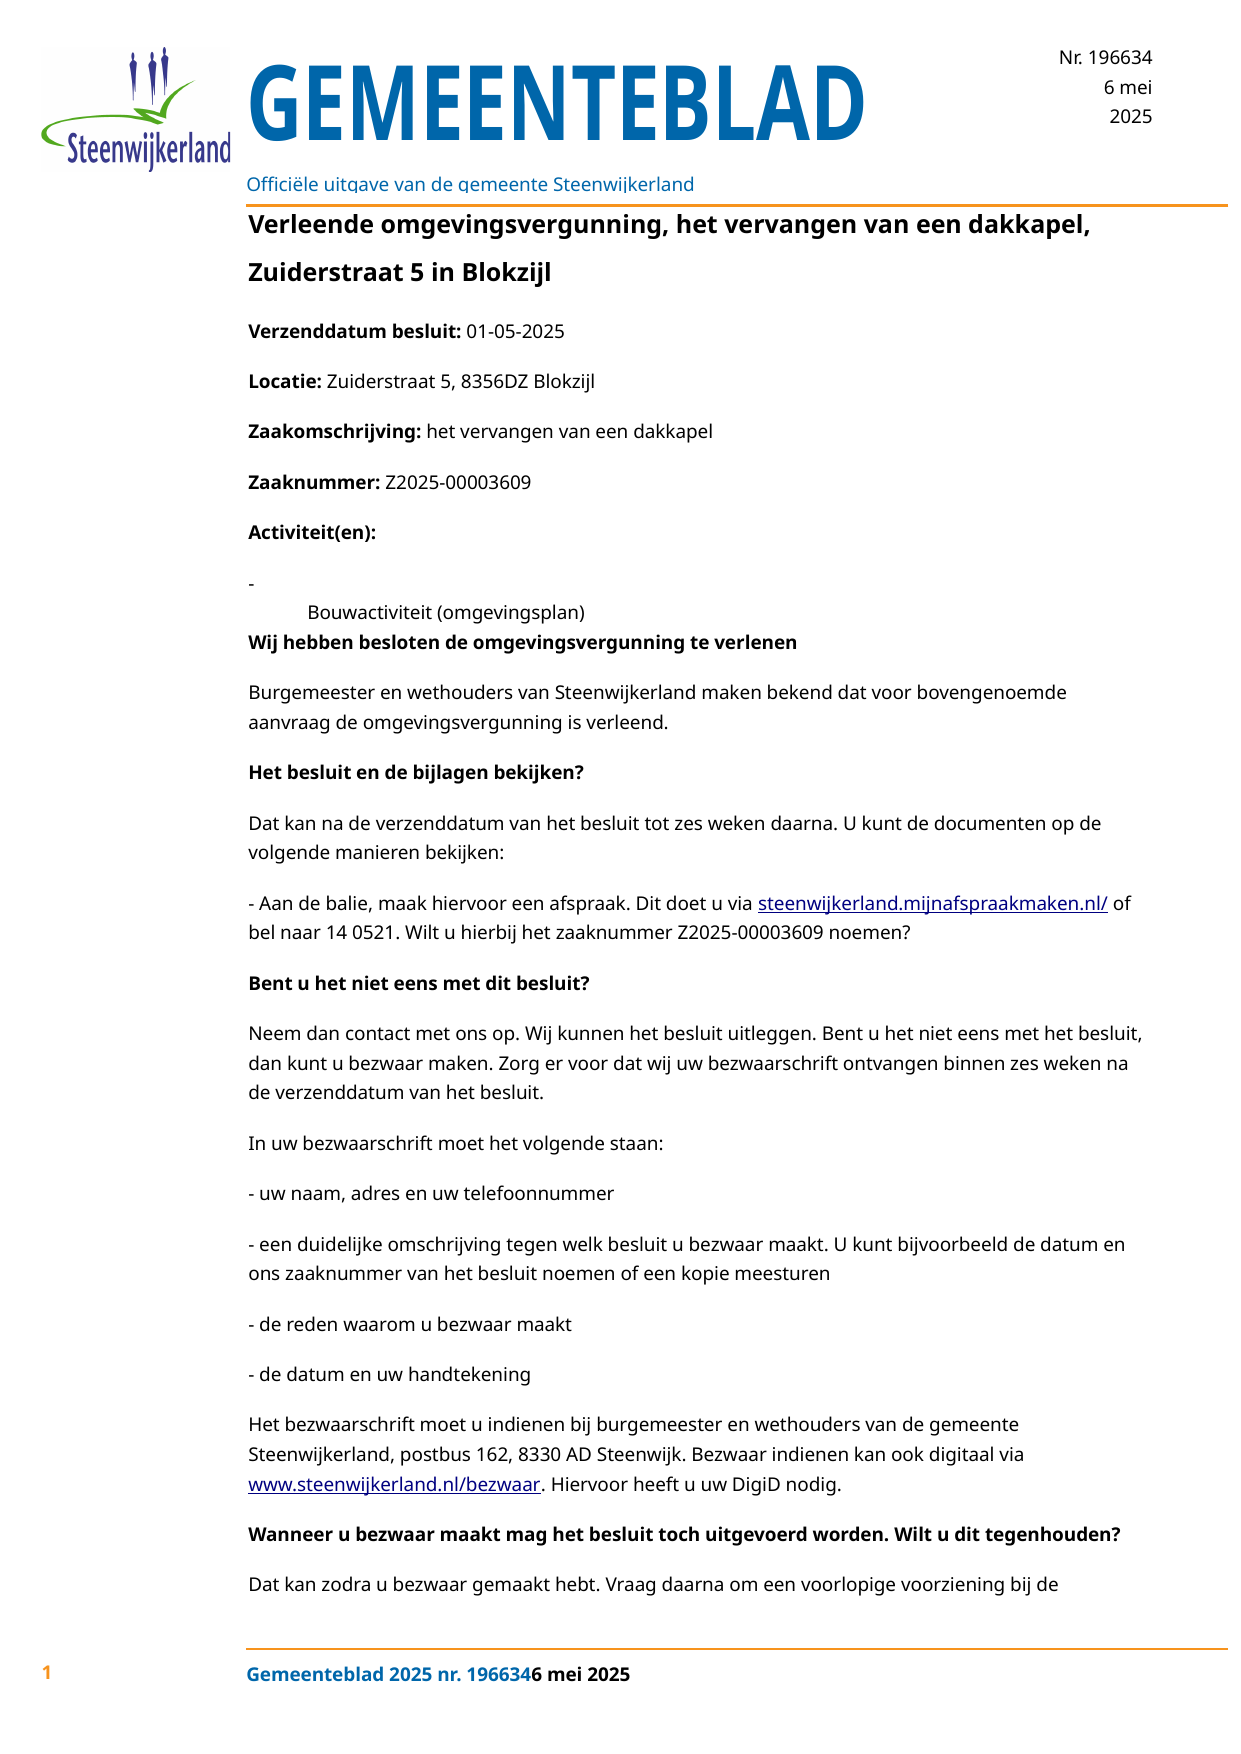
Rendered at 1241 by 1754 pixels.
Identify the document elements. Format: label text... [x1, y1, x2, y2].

text - de datum en uw handtekening [248, 1361, 1152, 1387]
text - de reden waarom u bezwaar maakt [248, 1311, 1152, 1337]
text - uw naam, adres en uw telefoonnummer [248, 1180, 1152, 1206]
text In uw bezwaarschrift moet het volgende staan: [248, 1130, 1152, 1156]
text Dat kan na de verzenddatum van het besluit tot zes weken daarna. U kunt de documenten op de volgende manieren bekijken: [248, 810, 1152, 865]
text Burgemeester en wethouders van Steenwijkerland maken bekend dat voor bovengenoemde aanvraag de omgevingsvergunning is verleend. [248, 679, 1152, 735]
text - een duidelijke omschrijving tegen welk besluit u bezwaar maakt. U kunt bijvoorbeeld de datum en ons zaaknummer van het besluit noemen of een kopie meesturen [248, 1231, 1152, 1286]
text Zaakomschrijving: het vervangen van een dakkapel [248, 419, 1152, 444]
text Verzenddatum besluit: 01-05-2025 [248, 318, 1152, 344]
text Wij hebben besloten de omgevingsvergunning te verlenen [248, 629, 1152, 655]
picture [41, 47, 231, 172]
text Wanneer u bezwaar maakt mag het besluit toch uitgevoerd worden. Wilt u dit tegenhouden? [248, 1521, 1152, 1547]
text Het bezwaarschrift moet u indienen bij burgemeester en wethouders van de gemeente Steenwijkerland, postbus 162, 8330 AD Steenwijk. Bezwaar indienen kan ook digitaal via www.steenwijkerland.nl/bezwaar. Hiervoor heeft u uw DigiD nodig. [248, 1412, 1152, 1497]
text Dat kan zodra u bezwaar gemaakt hebt. Vraag daarna om een voorlopige voorziening bij de [248, 1572, 1152, 1597]
list Bouwactiviteit (omgevingsplan) [248, 599, 1152, 625]
text Locatie: Zuiderstraat 5, 8356DZ Blokzijl [248, 368, 1152, 394]
text Neem dan contact met ons op. Wij kunnen het besluit uitleggen. Bent u het niet eens met het besluit, dan kunt u bezwaar maken. Zorg er voor dat wij uw bezwaarschrift ontvangen binnen zes weken na de verzenddatum van het besluit. [248, 1020, 1152, 1105]
text Bent u het niet eens met dit besluit? [248, 970, 1152, 996]
text Verleende omgevingsvergunning, het vervangen van een dakkapel, Zuiderstraat 5 in Blokzijl [248, 207, 1152, 288]
text Zaaknummer: Z2025-00003609 [248, 469, 1152, 495]
text Activiteit(en): [248, 519, 1152, 545]
text - Aan de balie, maak hiervoor een afspraak. Dit doet u via steenwijkerland.mijnafspraakmaken.nl/ of bel naar 14 0521. Wilt u hierbij het zaaknummer Z2025-00003609 noemen? [248, 890, 1152, 945]
text Het besluit en de bijlagen bekijken? [248, 759, 1152, 785]
